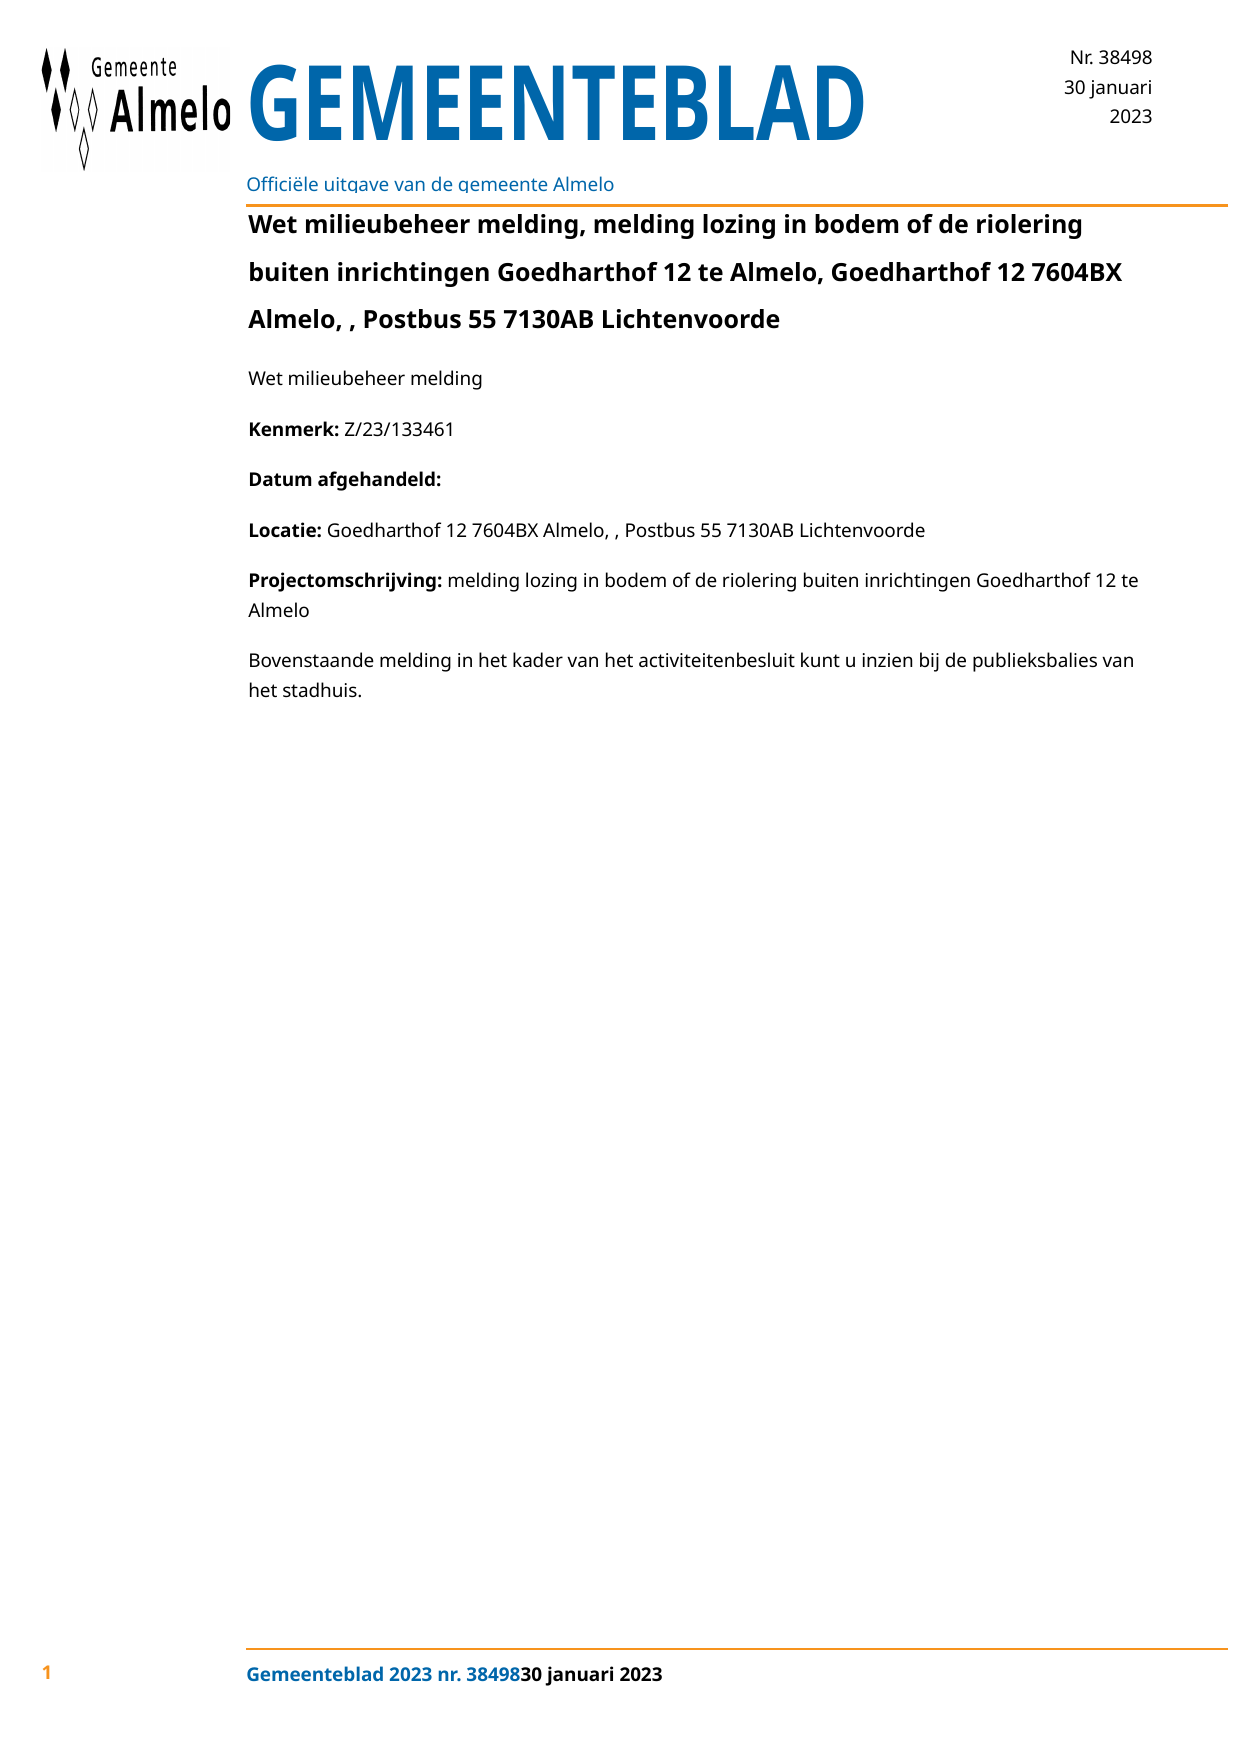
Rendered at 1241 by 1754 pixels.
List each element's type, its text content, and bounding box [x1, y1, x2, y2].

text Bovenstaande melding in het kader van het activiteitenbesluit kunt u inzien bij de publieksbalies van het stadhuis. [248, 647, 1152, 702]
text Locatie: Goedharthof 12 7604BX Almelo, , Postbus 55 7130AB Lichtenvoorde [248, 517, 1152, 542]
picture [41, 47, 231, 172]
text Wet milieubeheer melding [248, 366, 1152, 391]
text Kenmerk: Z/23/133461 [248, 416, 1152, 442]
text Projectomschrijving: melding lozing in bodem of de riolering buiten inrichtingen Goedharthof 12 te Almelo [248, 567, 1152, 622]
text Wet milieubeheer melding, melding lozing in bodem of de riolering buiten inrichtingen Goedharthof 12 te Almelo, Goedharthof 12 7604BX Almelo, , Postbus 55 7130AB Lichtenvoorde [248, 207, 1152, 336]
text Datum afgehandeld: [248, 466, 1152, 492]
